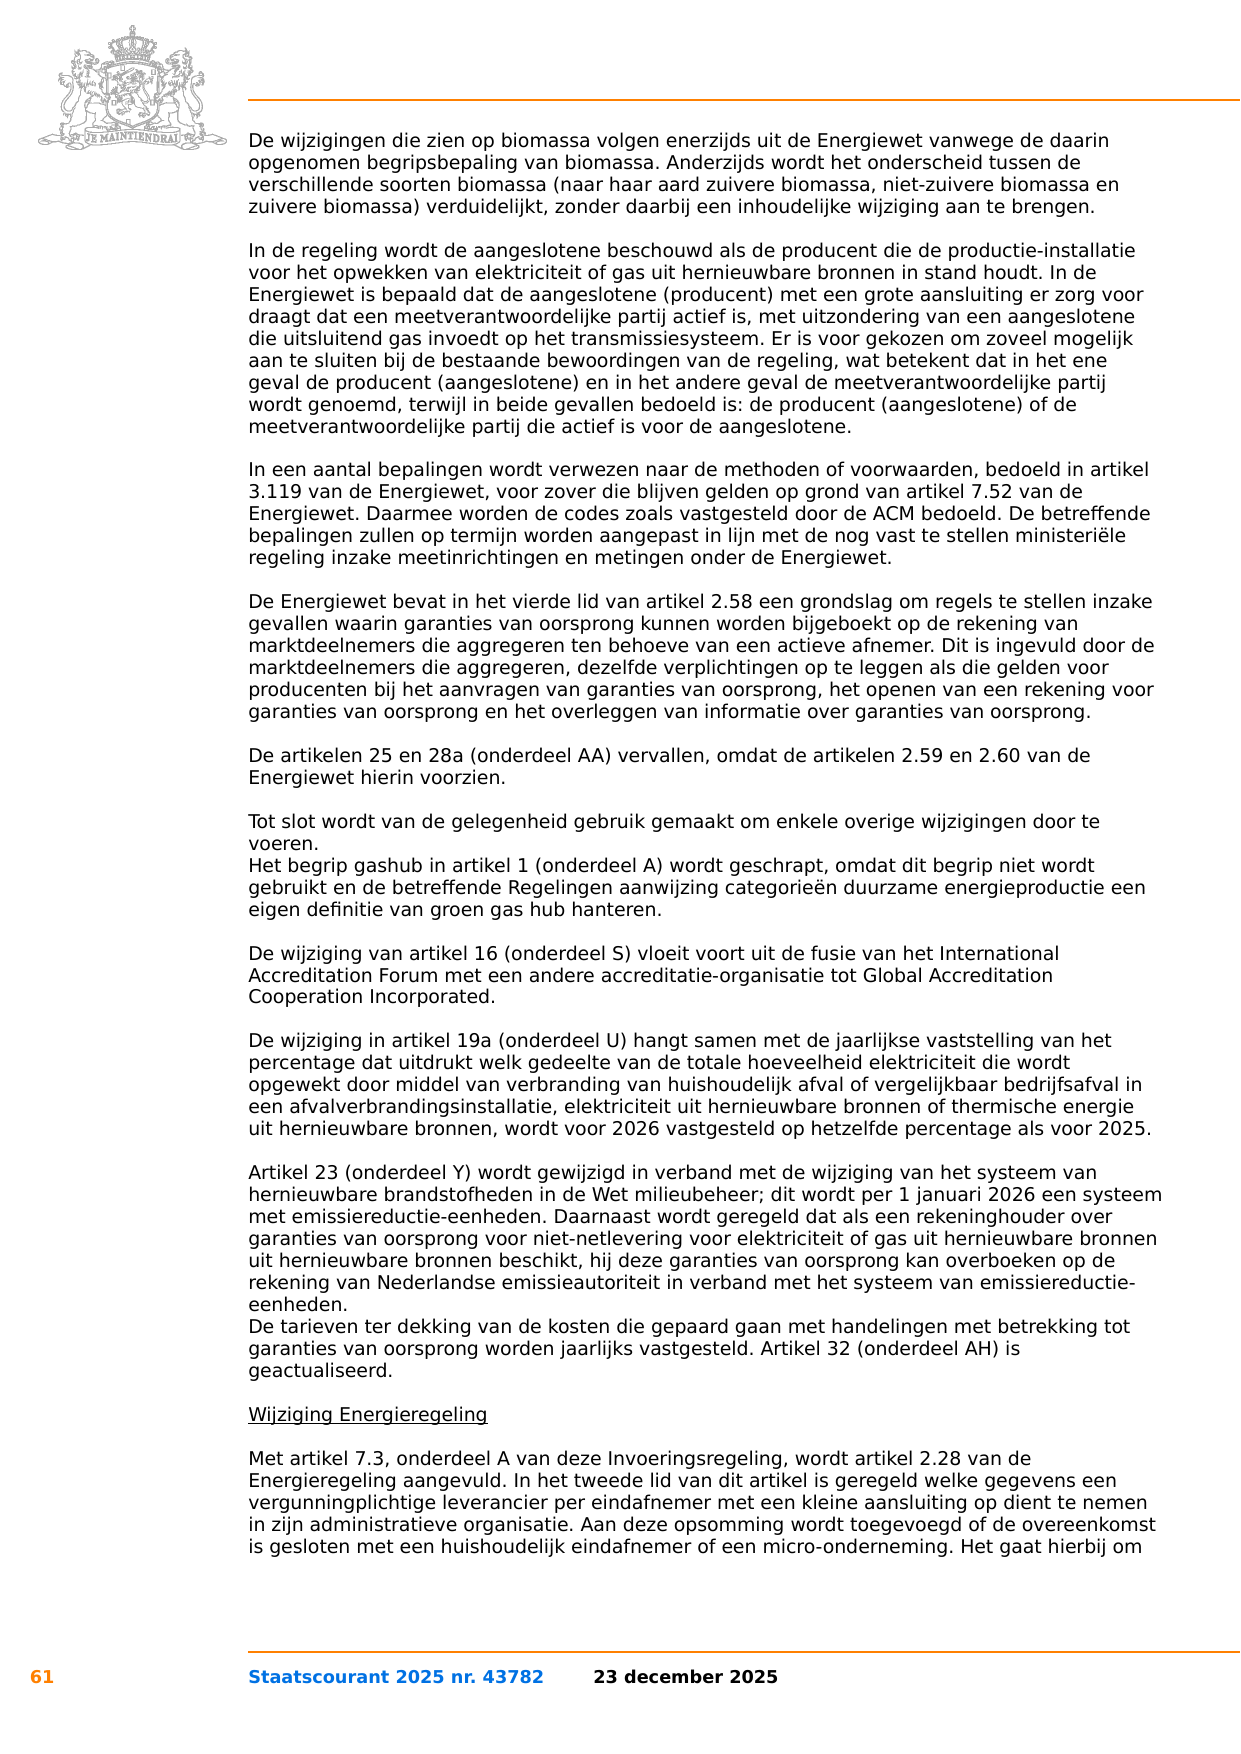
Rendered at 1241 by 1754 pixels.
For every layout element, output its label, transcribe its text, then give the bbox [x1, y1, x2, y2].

text De wijzigingen die zien op biomassa volgen enerzijds uit de Energiewet vanwege de daarin opgenomen begripsbepaling van biomassa. Anderzijds wordt het onderscheid tussen de verschillende soorten biomassa (naar haar aard zuivere biomassa, niet-zuivere biomassa en zuivere biomassa) verduidelijkt, zonder daarbij een inhoudelijke wijziging aan te brengen. [248, 130, 1163, 218]
subtitle Wijziging Energieregeling [248, 1404, 1163, 1426]
text De Energiewet bevat in het vierde lid van artikel 2.58 een grondslag om regels te stellen inzake gevallen waarin garanties van oorsprong kunnen worden bijgeboekt op de rekening van marktdeelnemers die aggregeren ten behoeve van een actieve afnemer. Dit is ingevuld door de marktdeelnemers die aggregeren, dezelfde verplichtingen op te leggen als die gelden voor producenten bij het aanvragen van garanties van oorsprong, het openen van een rekening voor garanties van oorsprong en het overleggen van informatie over garanties van oorsprong. [248, 591, 1163, 723]
text Artikel 23 (onderdeel Y) wordt gewijzigd in verband met de wijziging van het systeem van hernieuwbare brandstofheden in de Wet milieubeheer; dit wordt per 1 januari 2026 een systeem met emissiereductie-eenheden. Daarnaast wordt geregeld dat als een rekeninghouder over garanties van oorsprong voor niet-netlevering voor elektriciteit of gas uit hernieuwbare bronnen uit hernieuwbare bronnen beschikt, hij deze garanties van oorsprong kan overboeken op de rekening van Nederlandse emissieautoriteit in verband met het systeem van emissiereductie-eenheden. [248, 1162, 1163, 1316]
text Tot slot wordt van de gelegenheid gebruik gemaakt om enkele overige wijzigingen door te voeren. [248, 811, 1163, 855]
text De tarieven ter dekking van de kosten die gepaard gaan met handelingen met betrekking tot garanties van oorsprong worden jaarlijks vastgesteld. Artikel 32 (onderdeel AH) is geactualiseerd. [248, 1316, 1163, 1382]
text De wijziging in artikel 19a (onderdeel U) hangt samen met de jaarlijkse vaststelling van het percentage dat uitdrukt welk gedeelte van de totale hoeveelheid elektriciteit die wordt opgewekt door middel van verbranding van huishoudelijk afval of vergelijkbaar bedrijfsafval in een afvalverbrandingsinstallatie, elektriciteit uit hernieuwbare bronnen of thermische energie uit hernieuwbare bronnen, wordt voor 2026 vastgesteld op hetzelfde percentage als voor 2025. [248, 1030, 1163, 1140]
text De artikelen 25 en 28a (onderdeel AA) vervallen, omdat de artikelen 2.59 en 2.60 van de Energiewet hierin voorzien. [248, 745, 1163, 789]
text In een aantal bepalingen wordt verwezen naar de methoden of voorwaarden, bedoeld in artikel 3.119 van de Energiewet, voor zover die blijven gelden op grond van artikel 7.52 van de Energiewet. Daarmee worden de codes zoals vastgesteld door de ACM bedoeld. De betreffende bepalingen zullen op termijn worden aangepast in lijn met de nog vast te stellen ministeriële regeling inzake meetinrichtingen en metingen onder de Energiewet. [248, 459, 1163, 569]
text Het begrip gashub in artikel 1 (onderdeel A) wordt geschrapt, omdat dit begrip niet wordt gebruikt en de betreffende Regelingen aanwijzing categorieën duurzame energieproductie een eigen definitie van groen gas hub hanteren. [248, 855, 1163, 921]
text In de regeling wordt de aangeslotene beschouwd als de producent die de productie-installatie voor het opwekken van elektriciteit of gas uit hernieuwbare bronnen in stand houdt. In de Energiewet is bepaald dat de aangeslotene (producent) met een grote aansluiting er zorg voor draagt dat een meetverantwoordelijke partij actief is, met uitzondering van een aangeslotene die uitsluitend gas invoedt op het transmissiesysteem. Er is voor gekozen om zoveel mogelijk aan te sluiten bij de bestaande bewoordingen van de regeling, wat betekent dat in het ene geval de producent (aangeslotene) en in het andere geval de meetverantwoordelijke partij wordt genoemd, terwijl in beide gevallen bedoeld is: de producent (aangeslotene) of de meetverantwoordelijke partij die actief is voor de aangeslotene. [248, 240, 1163, 437]
text De wijziging van artikel 16 (onderdeel S) vloeit voort uit de fusie van het International Accreditation Forum met een andere accreditatie-organisatie tot Global Accreditation Cooperation Incorporated. [248, 942, 1163, 1008]
picture [38, 25, 227, 150]
text Met artikel 7.3, onderdeel A van deze Invoeringsregeling, wordt artikel 2.28 van de Energieregeling aangevuld. In het tweede lid van dit artikel is geregeld welke gegevens een vergunningplichtige leverancier per eindafnemer met een kleine aansluiting op dient te nemen in zijn administratieve organisatie. Aan deze opsomming wordt toegevoegd of de overeenkomst is gesloten met een huishoudelijk eindafnemer of een micro-onderneming. Het gaat hierbij om [248, 1448, 1163, 1557]
